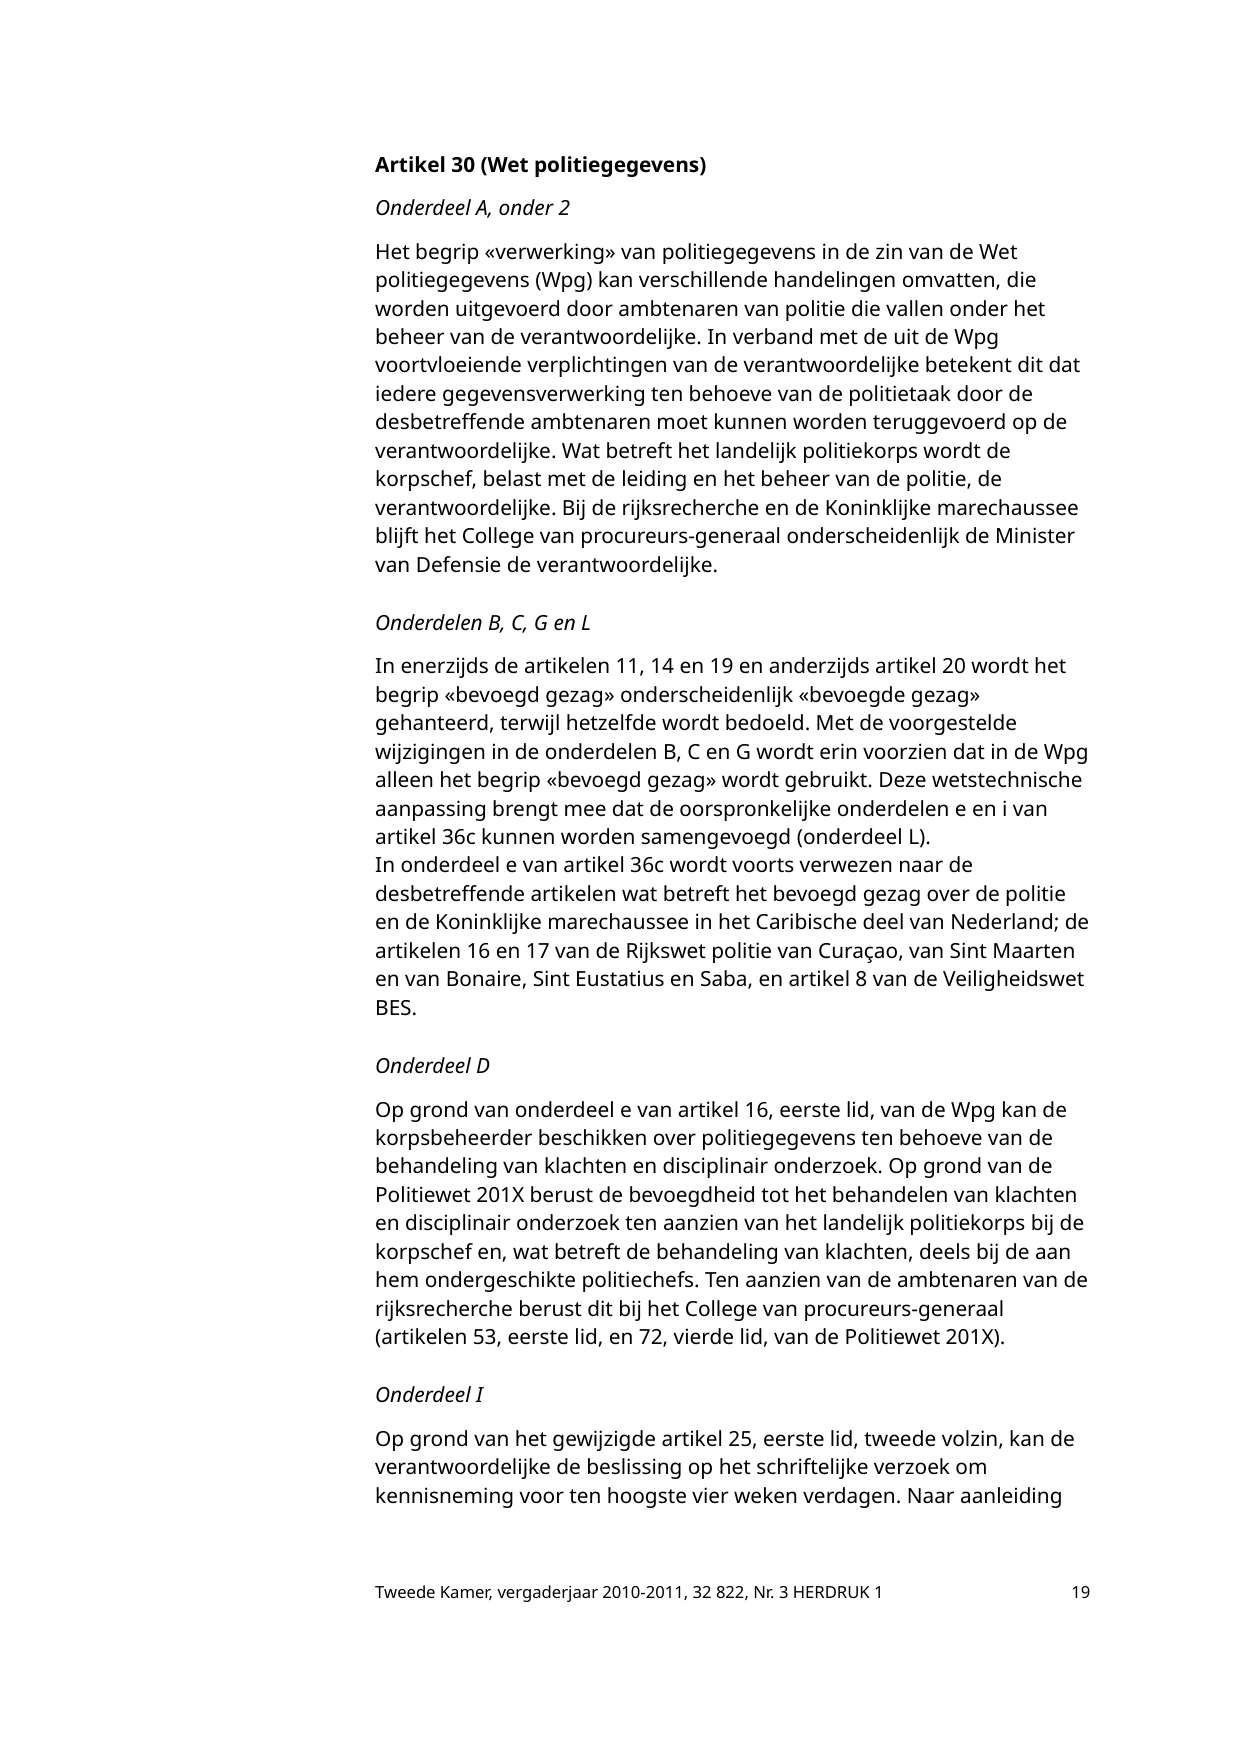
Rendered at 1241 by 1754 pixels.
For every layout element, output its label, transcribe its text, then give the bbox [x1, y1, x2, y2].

text In onderdeel e van artikel 36c wordt voorts verwezen naar de desbetreffende artikelen wat betreft het bevoegd gezag over de politie en de Koninklijke marechaussee in het Caribische deel van Nederland; de artikelen 16 en 17 van de Rijkswet politie van Curaçao, van Sint Maarten en van Bonaire, Sint Eustatius en Saba, en artikel 8 van de Veiligheidswet BES. [375, 851, 1090, 1021]
text Onderdelen B, C, G en L [375, 608, 1090, 637]
text Onderdeel A, onder 2 [375, 193, 1090, 222]
text Onderdeel D [375, 1051, 1090, 1080]
text Onderdeel I [375, 1381, 1090, 1409]
text Op grond van onderdeel e van artikel 16, eerste lid, van de Wpg kan de korpsbeheerder beschikken over politiegegevens ten behoeve van de behandeling van klachten en disciplinair onderzoek. Op grond van de Politiewet 201X berust de bevoegdheid tot het behandelen van klachten en disciplinair onderzoek ten aanzien van het landelijk politiekorps bij de korpschef en, wat betreft de behandeling van klachten, deels bij de aan hem ondergeschikte politiechefs. Ten aanzien van de ambtenaren van de rijksrecherche berust dit bij het College van procureurs-generaal (artikelen 53, eerste lid, en 72, vierde lid, van de Politiewet 201X). [375, 1095, 1090, 1351]
text Het begrip «verwerking» van politiegegevens in de zin van de Wet politiegegevens (Wpg) kan verschillende handelingen omvatten, die worden uitgevoerd door ambtenaren van politie die vallen onder het beheer van de verantwoordelijke. In verband met de uit de Wpg voortvloeiende verplichtingen van de verantwoordelijke betekent dit dat iedere gegevensverwerking ten behoeve van de politietaak door de desbetreffende ambtenaren moet kunnen worden teruggevoerd op de verantwoordelijke. Wat betreft het landelijk politiekorps wordt de korpschef, belast met de leiding en het beheer van de politie, de verantwoordelijke. Bij de rijksrecherche en de Koninklijke marechaussee blijft het College van procureurs-generaal onderscheidenlijk de Minister van Defensie de verantwoordelijke. [375, 237, 1090, 578]
text Op grond van het gewijzigde artikel 25, eerste lid, tweede volzin, kan de verantwoordelijke de beslissing op het schriftelijke verzoek om kennisneming voor ten hoogste vier weken verdagen. Naar aanleiding [375, 1424, 1090, 1509]
text In enerzijds de artikelen 11, 14 en 19 en anderzijds artikel 20 wordt het begrip «bevoegd gezag» onderscheidenlijk «bevoegde gezag» gehanteerd, terwijl hetzelfde wordt bedoeld. Met de voorgestelde wijzigingen in de onderdelen B, C en G wordt erin voorzien dat in de Wpg alleen het begrip «bevoegd gezag» wordt gebruikt. Deze wetstechnische aanpassing brengt mee dat de oorspronkelijke onderdelen e en i van artikel 36c kunnen worden samengevoegd (onderdeel L). [375, 652, 1090, 851]
text Artikel 30 (Wet politiegegevens) [375, 150, 1090, 178]
